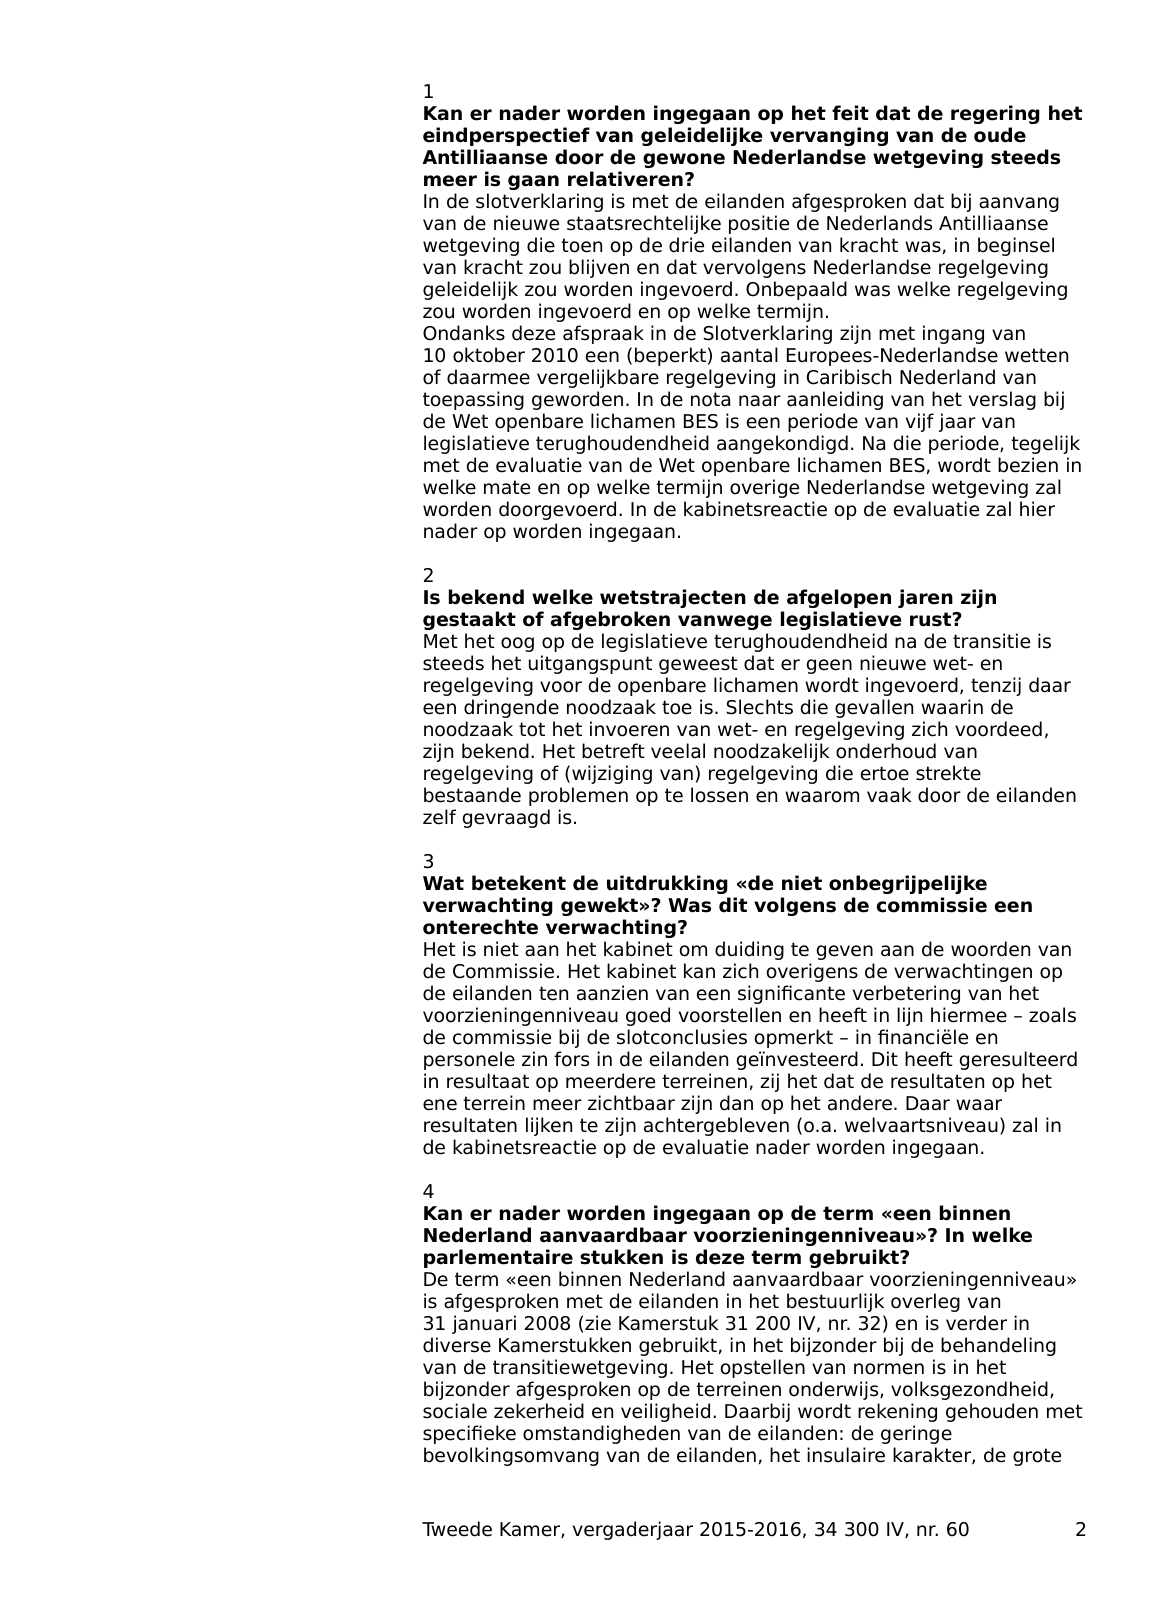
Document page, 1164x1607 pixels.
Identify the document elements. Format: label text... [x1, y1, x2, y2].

text Met het oog op de legislatieve terughoudendheid na de transitie is steeds het uitgangspunt geweest dat er geen nieuwe wet- en regelgeving voor de openbare lichamen wordt ingevoerd, tenzij daar een dringende noodzaak toe is. Slechts die gevallen waarin de noodzaak tot het invoeren van wet- en regelgeving zich voordeed, zijn bekend. Het betreft veelal noodzakelijk onderhoud van regelgeving of (wijziging van) regelgeving die ertoe strekte bestaande problemen op te lossen en waarom vaak door de eilanden zelf gevraagd is. [422, 631, 1087, 829]
text Het is niet aan het kabinet om duiding te geven aan de woorden van de Commissie. Het kabinet kan zich overigens de verwachtingen op de eilanden ten aanzien van een significante verbetering van het voorzieningenniveau goed voorstellen en heeft in lijn hiermee – zoals de commissie bij de slotconclusies opmerkt – in financiële en personele zin fors in de eilanden geïnvesteerd. Dit heeft geresulteerd in resultaat op meerdere terreinen, zij het dat de resultaten op het ene terrein meer zichtbaar zijn dan op het andere. Daar waar resultaten lijken te zijn achtergebleven (o.a. welvaartsniveau) zal in de kabinetsreactie op de evaluatie nader worden ingegaan. [422, 939, 1087, 1159]
text Kan er nader worden ingegaan op de term «een binnen Nederland aanvaardbaar voorzieningenniveau»? In welke parlementaire stukken is deze term gebruikt? [422, 1203, 1087, 1269]
text 4 [422, 1181, 1087, 1203]
text 1 [422, 81, 1087, 103]
text Ondanks deze afspraak in de Slotverklaring zijn met ingang van 10 oktober 2010 een (beperkt) aantal Europees-Nederlandse wetten of daarmee vergelijkbare regelgeving in Caribisch Nederland van toepassing geworden. In de nota naar aanleiding van het verslag bij de Wet openbare lichamen BES is een periode van vijf jaar van legislatieve terughoudendheid aangekondigd. Na die periode, tegelijk met de evaluatie van de Wet openbare lichamen BES, wordt bezien in welke mate en op welke termijn overige Nederlandse wetgeving zal worden doorgevoerd. In de kabinetsreactie op de evaluatie zal hier nader op worden ingegaan. [422, 323, 1087, 543]
text Wat betekent de uitdrukking «de niet onbegrijpelijke verwachting gewekt»? Was dit volgens de commissie een onterechte verwachting? [422, 873, 1087, 939]
text De term «een binnen Nederland aanvaardbaar voorzieningenniveau» is afgesproken met de eilanden in het bestuurlijk overleg van 31 januari 2008 (zie Kamerstuk 31 200 IV, nr. 32) en is verder in diverse Kamerstukken gebruikt, in het bijzonder bij de behandeling van de transitiewetgeving. Het opstellen van normen is in het bijzonder afgesproken op de terreinen onderwijs, volksgezondheid, sociale zekerheid en veiligheid. Daarbij wordt rekening gehouden met specifieke omstandigheden van de eilanden: de geringe bevolkingsomvang van de eilanden, het insulaire karakter, de grote [422, 1269, 1087, 1467]
text 2 [422, 565, 1087, 587]
text In de slotverklaring is met de eilanden afgesproken dat bij aanvang van de nieuwe staatsrechtelijke positie de Nederlands Antilliaanse wetgeving die toen op de drie eilanden van kracht was, in beginsel van kracht zou blijven en dat vervolgens Nederlandse regelgeving geleidelijk zou worden ingevoerd. Onbepaald was welke regelgeving zou worden ingevoerd en op welke termijn. [422, 191, 1087, 323]
text 3 [422, 851, 1087, 873]
text Kan er nader worden ingegaan op het feit dat de regering het eindperspectief van geleidelijke vervanging van de oude Antilliaanse door de gewone Nederlandse wetgeving steeds meer is gaan relativeren? [422, 103, 1087, 191]
text Is bekend welke wetstrajecten de afgelopen jaren zijn gestaakt of afgebroken vanwege legislatieve rust? [422, 587, 1087, 631]
